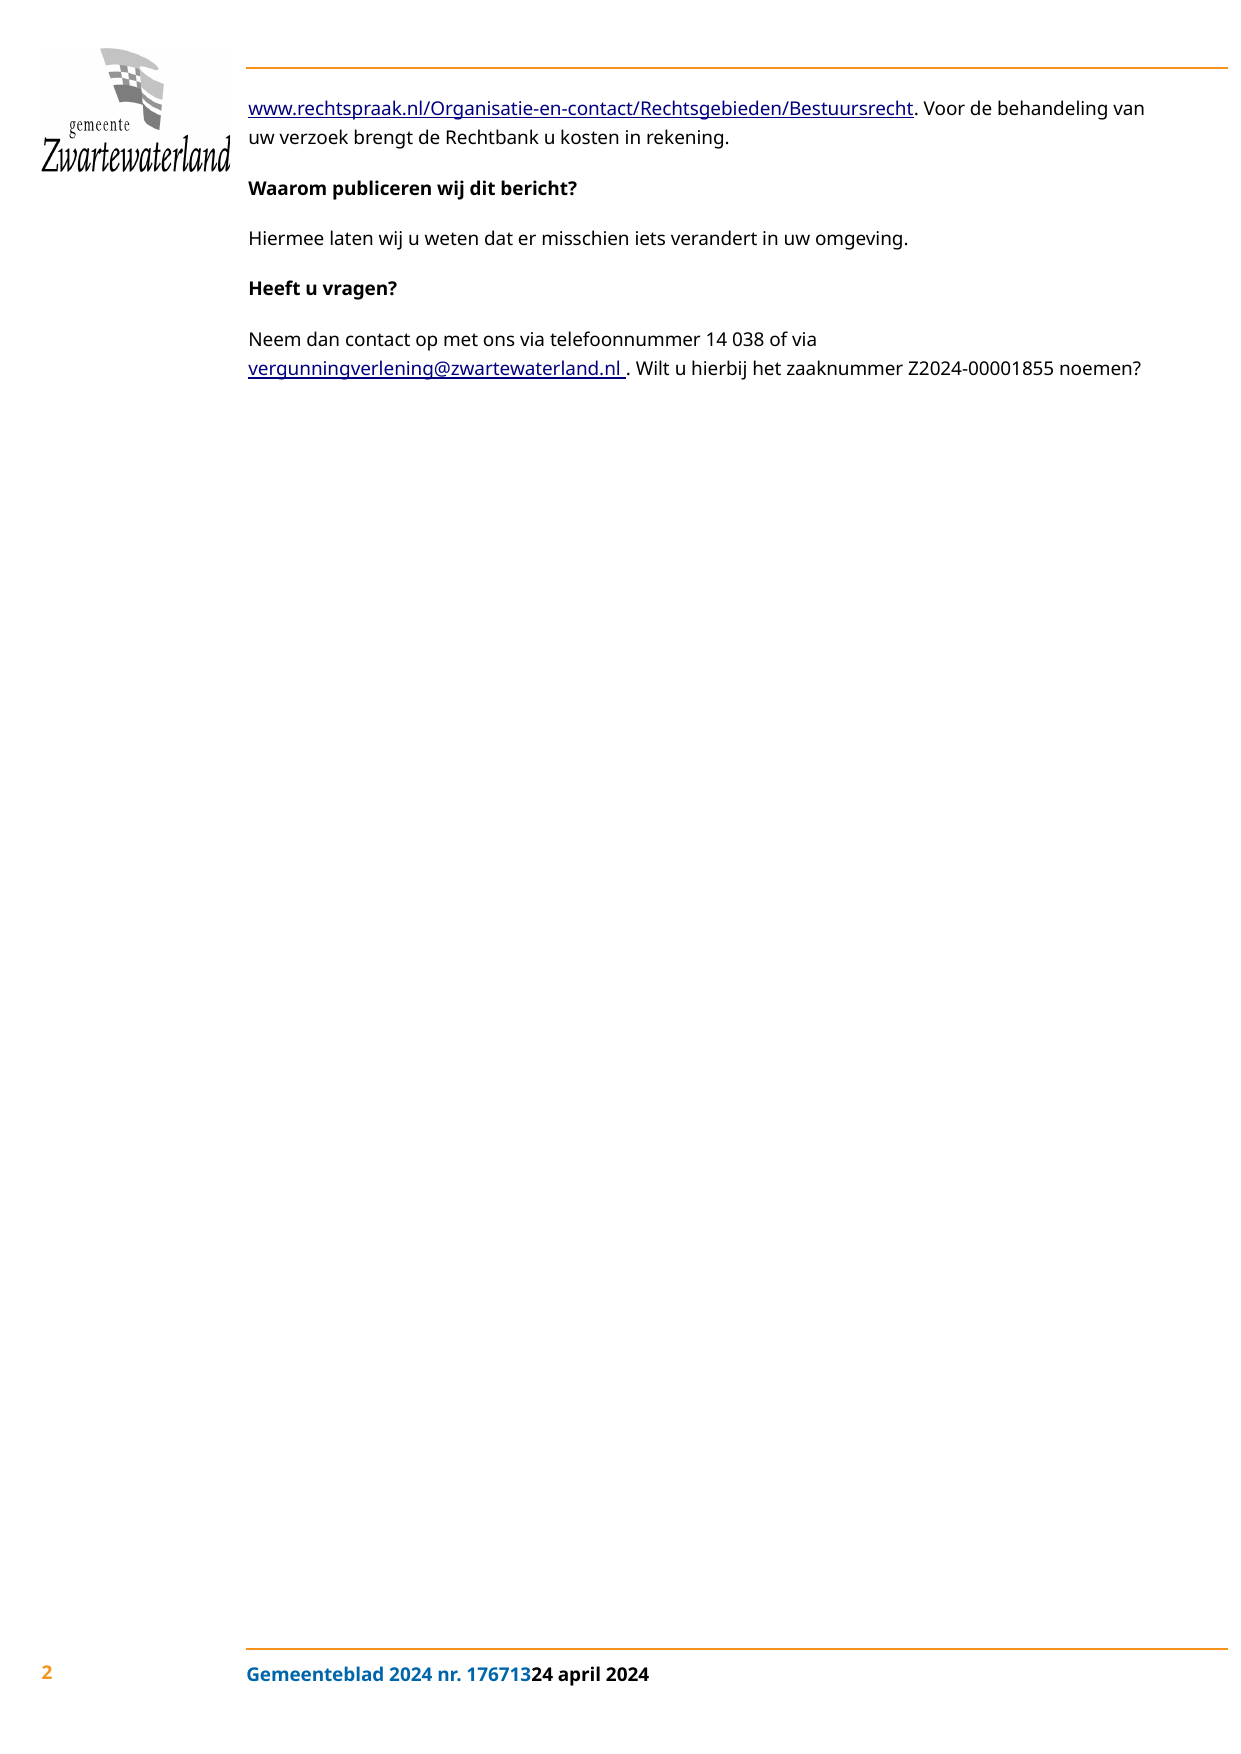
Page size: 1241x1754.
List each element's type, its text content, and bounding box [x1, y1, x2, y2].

text Hiermee laten wij u weten dat er misschien iets verandert in uw omgeving. [248, 225, 1152, 251]
text Neem dan contact op met ons via telefoonnummer 14 038 of via vergunningverlening@zwartewaterland.nl . Wilt u hierbij het zaaknummer Z2024-00001855 noemen? [248, 326, 1152, 381]
text www.rechtspraak.nl/Organisatie-en-contact/Rechtsgebieden/Bestuursrecht. Voor de behandeling van uw verzoek brengt de Rechtbank u kosten in rekening. [248, 95, 1152, 150]
picture [41, 47, 231, 172]
text Heeft u vragen? [248, 276, 1152, 301]
text Waarom publiceren wij dit bericht? [248, 175, 1152, 201]
